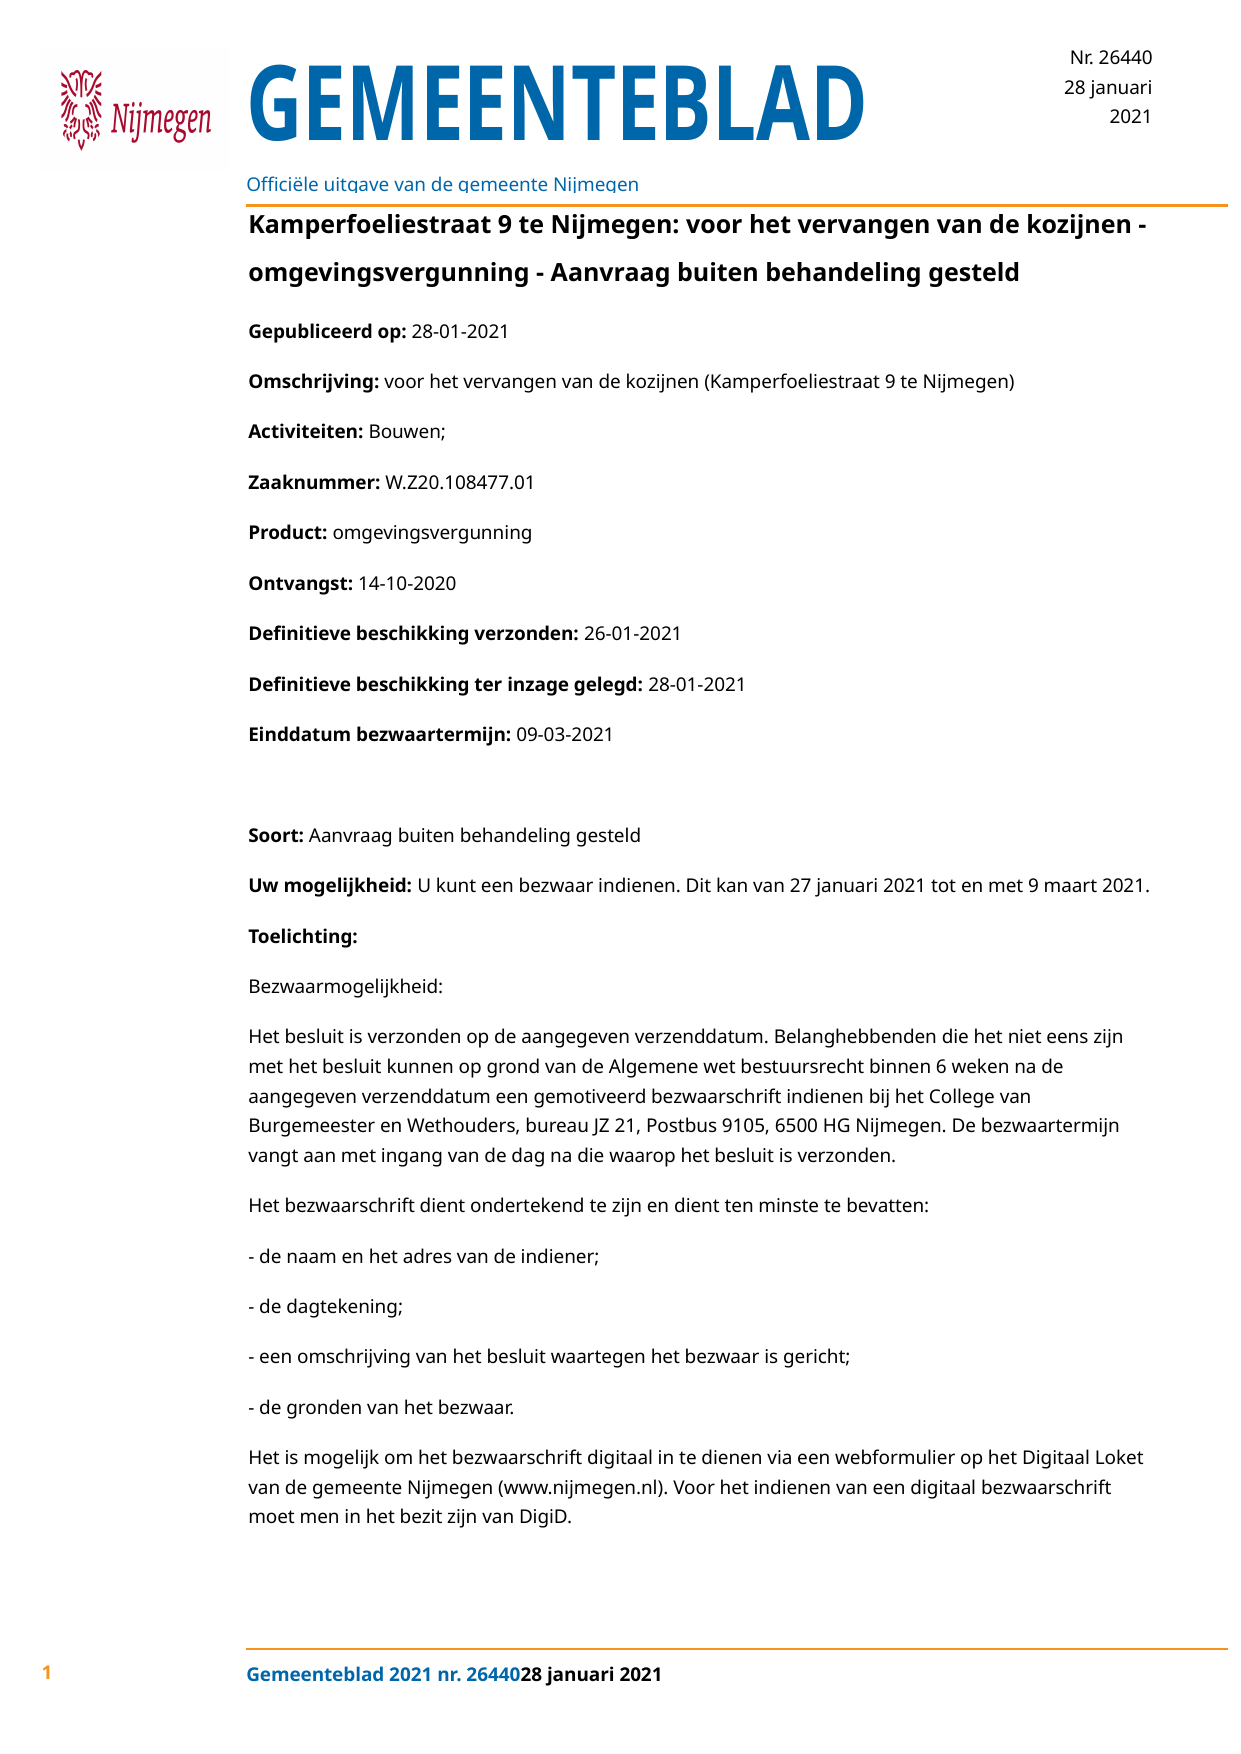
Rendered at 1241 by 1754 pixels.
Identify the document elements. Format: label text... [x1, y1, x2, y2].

text Definitieve beschikking verzonden: 26-01-2021 [248, 620, 1152, 646]
text Ontvangst: 14-10-2020 [248, 570, 1152, 596]
text Einddatum bezwaartermijn: 09-03-2021 [248, 721, 1152, 747]
text Bezwaarmogelijkheid: [248, 973, 1152, 999]
text Activiteiten: Bouwen; [248, 419, 1152, 444]
text Toelichting: [248, 923, 1152, 949]
text Kamperfoeliestraat 9 te Nijmegen: voor het vervangen van de kozijnen - omgevingsvergunning - Aanvraag buiten behandeling gesteld [248, 207, 1152, 288]
text Uw mogelijkheid: U kunt een bezwaar indienen. Dit kan van 27 januari 2021 tot en met 9 maart 2021. [248, 872, 1152, 898]
text Omschrijving: voor het vervangen van de kozijnen (Kamperfoeliestraat 9 te Nijmegen) [248, 368, 1152, 394]
text - een omschrijving van het besluit waartegen het bezwaar is gericht; [248, 1344, 1152, 1369]
text - de naam en het adres van de indiener; [248, 1243, 1152, 1269]
text Product: omgevingsvergunning [248, 519, 1152, 545]
text Soort: Aanvraag buiten behandeling gesteld [248, 822, 1152, 848]
picture [41, 47, 231, 172]
text Definitieve beschikking ter inzage gelegd: 28-01-2021 [248, 671, 1152, 697]
text - de gronden van het bezwaar. [248, 1394, 1152, 1420]
text - de dagtekening; [248, 1293, 1152, 1319]
text Het bezwaarschrift dient ondertekend te zijn en dient ten minste te bevatten: [248, 1192, 1152, 1218]
text Gepubliceerd op: 28-01-2021 [248, 318, 1152, 344]
text Het is mogelijk om het bezwaarschrift digitaal in te dienen via een webformulier op het Digitaal Loket van de gemeente Nijmegen (www.nijmegen.nl). Voor het indienen van een digitaal bezwaarschrift moet men in het bezit zijn van DigiD. [248, 1444, 1152, 1529]
text Zaaknummer: W.Z20.108477.01 [248, 469, 1152, 495]
text Het besluit is verzonden op de aangegeven verzenddatum. Belanghebbenden die het niet eens zijn met het besluit kunnen op grond van de Algemene wet bestuursrecht binnen 6 weken na de aangegeven verzenddatum een gemotiveerd bezwaarschrift indienen bij het College van Burgemeester en Wethouders, bureau JZ 21, Postbus 9105, 6500 HG Nijmegen. De bezwaartermijn vangt aan met ingang van de dag na die waarop het besluit is verzonden. [248, 1024, 1152, 1168]
